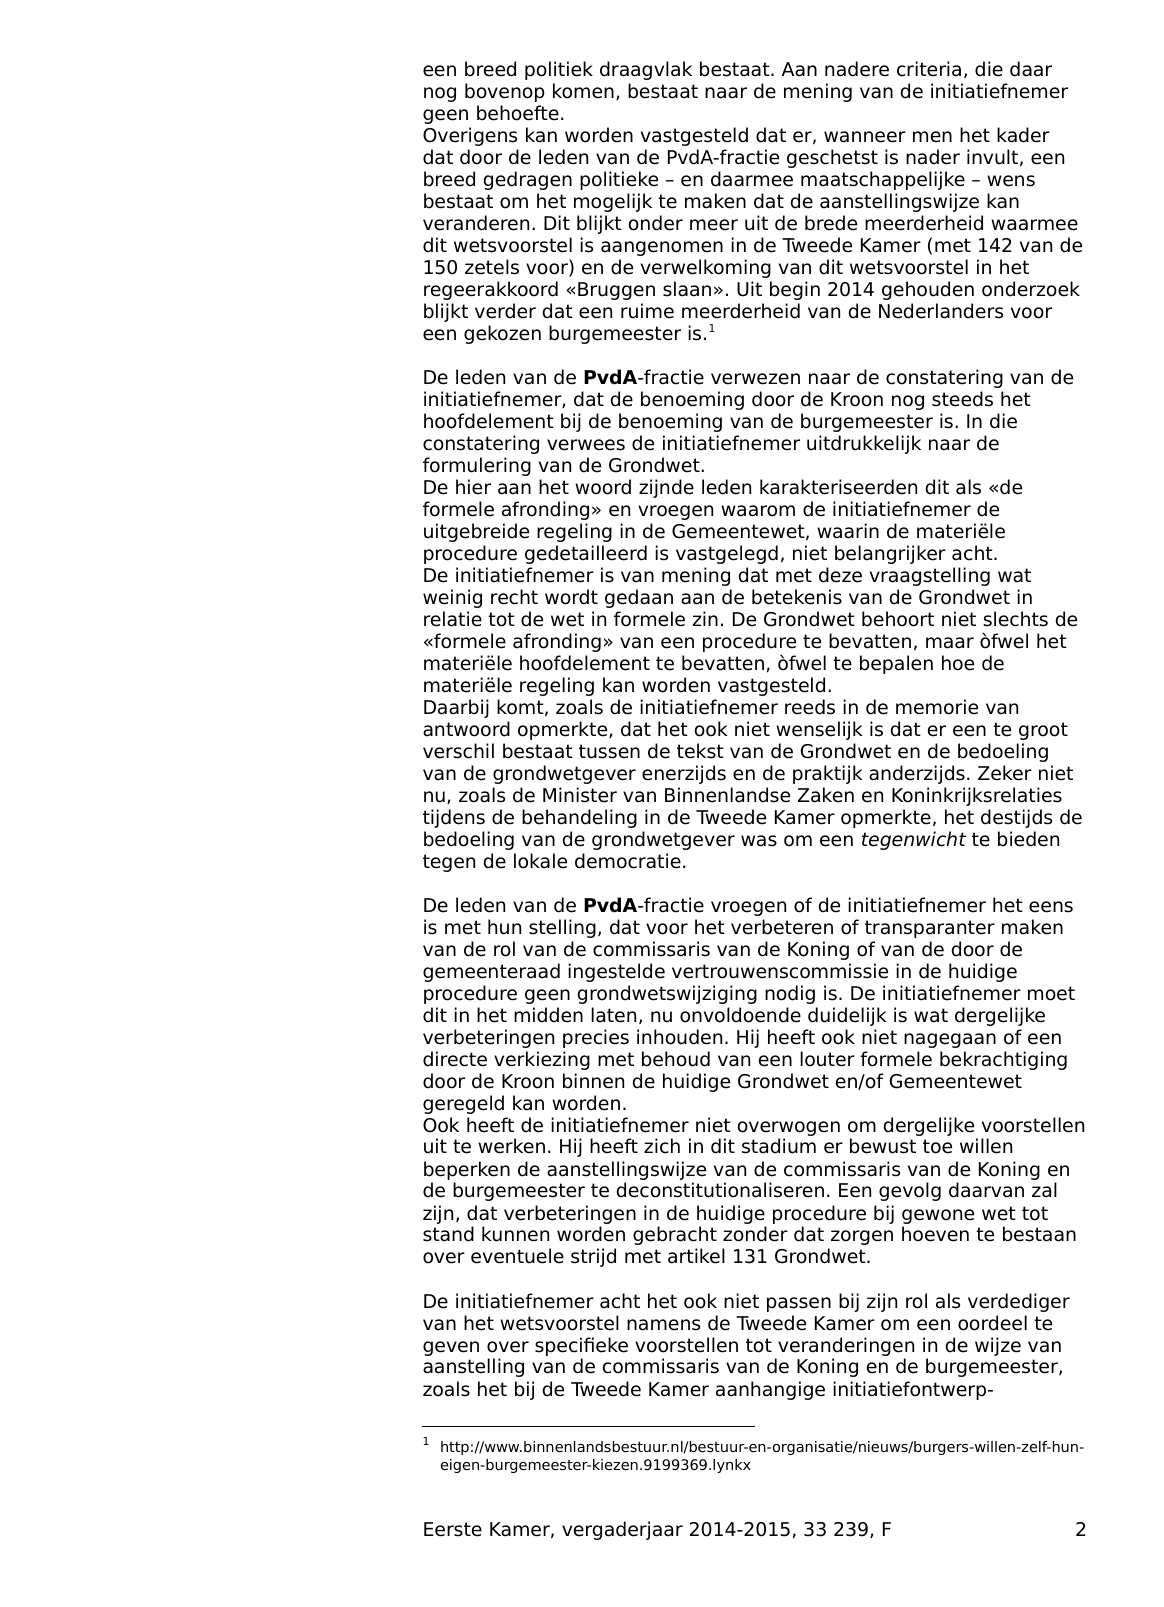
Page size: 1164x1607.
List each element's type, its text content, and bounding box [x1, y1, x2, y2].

text Ook heeft de initiatiefnemer niet overwogen om dergelijke voorstellen uit te werken. Hij heeft zich in dit stadium er bewust toe willen beperken de aanstellingswijze van de commissaris van de Koning en de burgemeester te deconstitutionaliseren. Een gevolg daarvan zal zijn, dat verbeteringen in de huidige procedure bij gewone wet tot stand kunnen worden gebracht zonder dat zorgen hoeven te bestaan over eventuele strijd met artikel 131 Grondwet. [422, 1114, 1087, 1268]
text De initiatiefnemer is van mening dat met deze vraagstelling wat weinig recht wordt gedaan aan de betekenis van de Grondwet in relatie tot de wet in formele zin. De Grondwet behoort niet slechts de «formele afronding» van een procedure te bevatten, maar òfwel het materiële hoofdelement te bevatten, òfwel te bepalen hoe de materiële regeling kan worden vastgesteld. [422, 565, 1087, 697]
text De leden van de PvdA-fractie verwezen naar de constatering van de initiatiefnemer, dat de benoeming door de Kroon nog steeds het hoofdelement bij de benoeming van de burgemeester is. In die constatering verwees de initiatiefnemer uitdrukkelijk naar de formulering van de Grondwet. [422, 367, 1087, 477]
text Overigens kan worden vastgesteld dat er, wanneer men het kader dat door de leden van de PvdA-fractie geschetst is nader invult, een breed gedragen politieke – en daarmee maatschappelijke – wens bestaat om het mogelijk te maken dat de aanstellingswijze kan veranderen. Dit blijkt onder meer uit de brede meerderheid waarmee dit wetsvoorstel is aangenomen in de Tweede Kamer (met 142 van de 150 zetels voor) en de verwelkoming van dit wetsvoorstel in het regeerakkoord «Bruggen slaan». Uit begin 2014 gehouden onderzoek blijkt verder dat een ruime meerderheid van de Nederlanders voor een gekozen burgemeester is. [422, 125, 1087, 345]
text Daarbij komt, zoals de initiatiefnemer reeds in de memorie van antwoord opmerkte, dat het ook niet wenselijk is dat er een te groot verschil bestaat tussen de tekst van de Grondwet en de bedoeling van de grondwetgever enerzijds en de praktijk anderzijds. Zeker niet nu, zoals de Minister van Binnenlandse Zaken en Koninkrijksrelaties tijdens de behandeling in de Tweede Kamer opmerkte, het destijds de bedoeling van de grondwetgever was om een tegenwicht te bieden tegen de lokale democratie. [422, 697, 1087, 872]
text De hier aan het woord zijnde leden karakteriseerden dit als «de formele afronding» en vroegen waarom de initiatiefnemer de uitgebreide regeling in de Gemeentewet, waarin de materiële procedure gedetailleerd is vastgelegd, niet belangrijker acht. [422, 477, 1087, 565]
text een breed politiek draagvlak bestaat. Aan nadere criteria, die daar nog bovenop komen, bestaat naar de mening van de initiatiefnemer geen behoefte. [422, 59, 1087, 125]
text De initiatiefnemer acht het ook niet passen bij zijn rol als verdediger van het wetsvoorstel namens de Tweede Kamer om een oordeel te geven over specifieke voorstellen tot veranderingen in de wijze van aanstelling van de commissaris van de Koning en de burgemeester, zoals het bij de Tweede Kamer aanhangige initiatiefontwerp- [422, 1291, 1087, 1400]
text De leden van de PvdA-fractie vroegen of de initiatiefnemer het eens is met hun stelling, dat voor het verbeteren of transparanter maken van de rol van de commissaris van de Koning of van de door de gemeenteraad ingestelde vertrouwenscommissie in de huidige procedure geen grondwetswijziging nodig is. De initiatiefnemer moet dit in het midden laten, nu onvoldoende duidelijk is wat dergelijke verbeteringen precies inhouden. Hij heeft ook niet nagegaan of een directe verkiezing met behoud van een louter formele bekrachtiging door de Kroon binnen de huidige Grondwet en/of Gemeentewet geregeld kan worden. [422, 895, 1087, 1114]
text http://www.binnenlandsbestuur.nl/bestuur-en-organisatie/nieuws/burgers-willen-zelf-hun-eigen-burgemeester-kiezen.9199369.lynkx [422, 1435, 1087, 1474]
